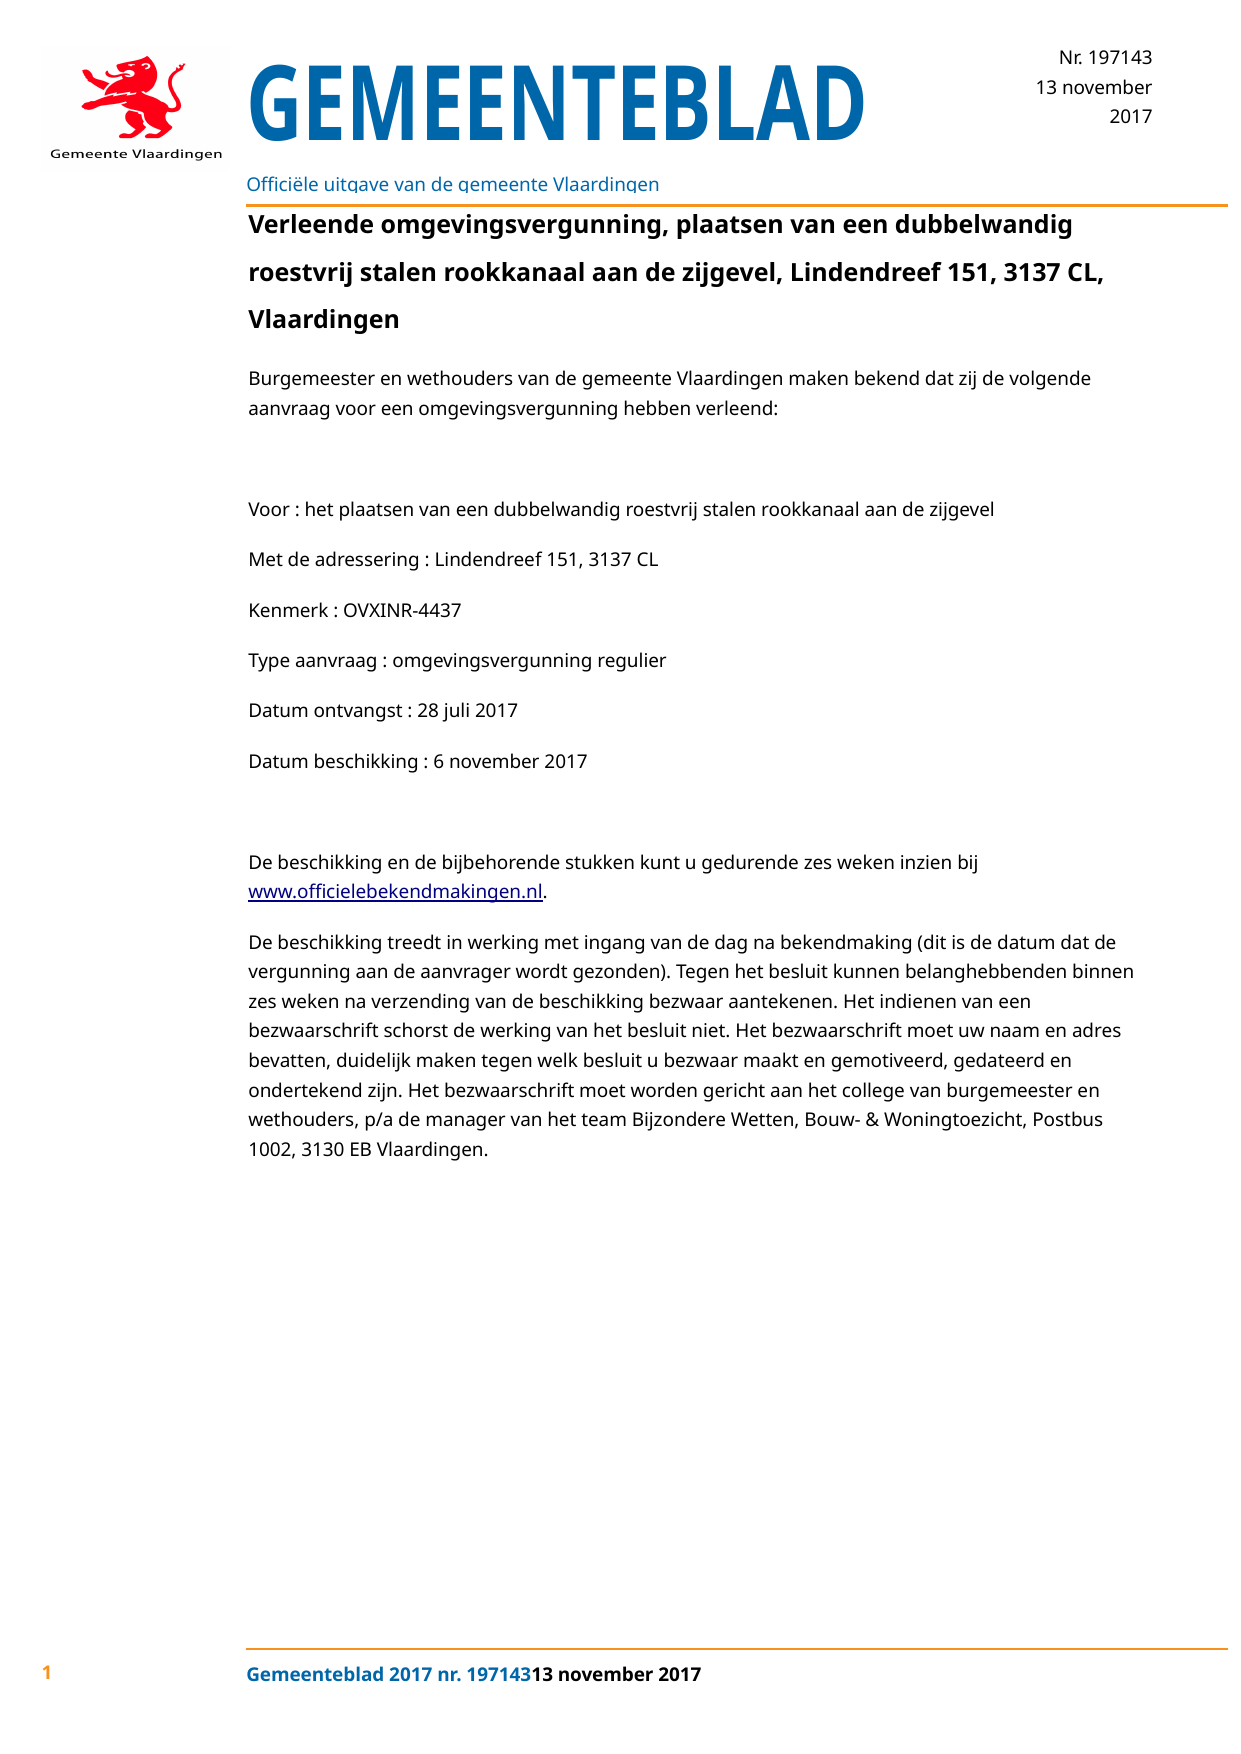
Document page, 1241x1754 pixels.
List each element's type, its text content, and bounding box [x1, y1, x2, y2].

text Burgemeester en wethouders van de gemeente Vlaardingen maken bekend dat zij de volgende aanvraag voor een omgevingsvergunning hebben verleend: [248, 366, 1152, 421]
text Datum beschikking : 6 november 2017 [248, 748, 1152, 774]
picture [41, 47, 231, 172]
text Type aanvraag : omgevingsvergunning regulier [248, 647, 1152, 673]
text Datum ontvangst : 28 juli 2017 [248, 698, 1152, 723]
text De beschikking en de bijbehorende stukken kunt u gedurende zes weken inzien bij www.officielebekendmakingen.nl. [248, 849, 1152, 904]
text De beschikking treedt in werking met ingang van de dag na bekendmaking (dit is de datum dat de vergunning aan de aanvrager wordt gezonden). Tegen het besluit kunnen belanghebbenden binnen zes weken na verzending van de beschikking bezwaar aantekenen. Het indienen van een bezwaarschrift schorst de werking van het besluit niet. Het bezwaarschrift moet uw naam en adres bevatten, duidelijk maken tegen welk besluit u bezwaar maakt en gemotiveerd, gedateerd en ondertekend zijn. Het bezwaarschrift moet worden gericht aan het college van burgemeester en wethouders, p/a de manager van het team Bijzondere Wetten, Bouw- & Woningtoezicht, Postbus 1002, 3130 EB Vlaardingen. [248, 929, 1152, 1162]
text Kenmerk : OVXINR-4437 [248, 597, 1152, 622]
text Voor : het plaatsen van een dubbelwandig roestvrij stalen rookkanaal aan de zijgevel [248, 496, 1152, 522]
text Met de adressering : Lindendreef 151, 3137 CL [248, 546, 1152, 572]
text Verleende omgevingsvergunning, plaatsen van een dubbelwandig roestvrij stalen rookkanaal aan de zijgevel, Lindendreef 151, 3137 CL, Vlaardingen [248, 207, 1152, 336]
